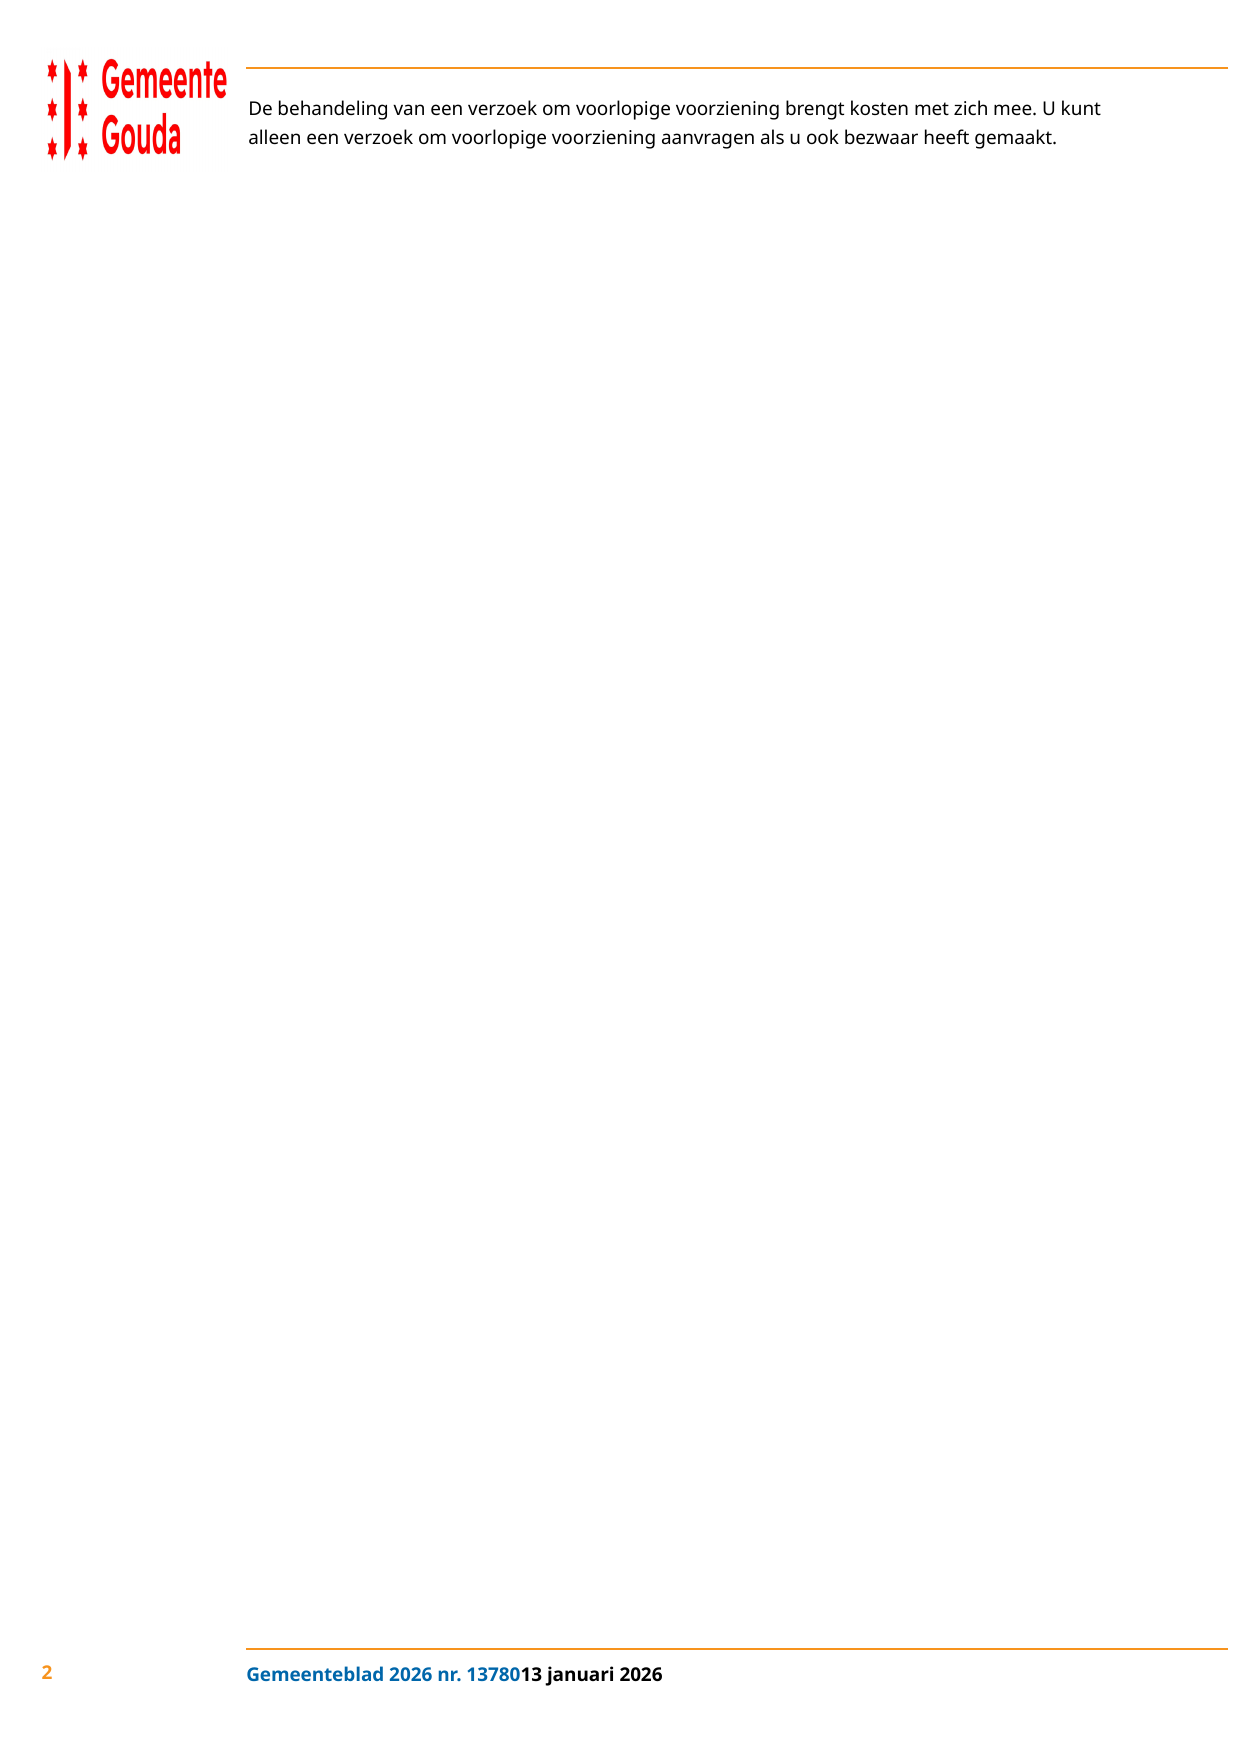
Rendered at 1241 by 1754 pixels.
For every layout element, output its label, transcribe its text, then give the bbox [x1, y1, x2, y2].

text De behandeling van een verzoek om voorlopige voorziening brengt kosten met zich mee. U kunt alleen een verzoek om voorlopige voorziening aanvragen als u ook bezwaar heeft gemaakt. [248, 95, 1152, 150]
picture [41, 47, 231, 172]
